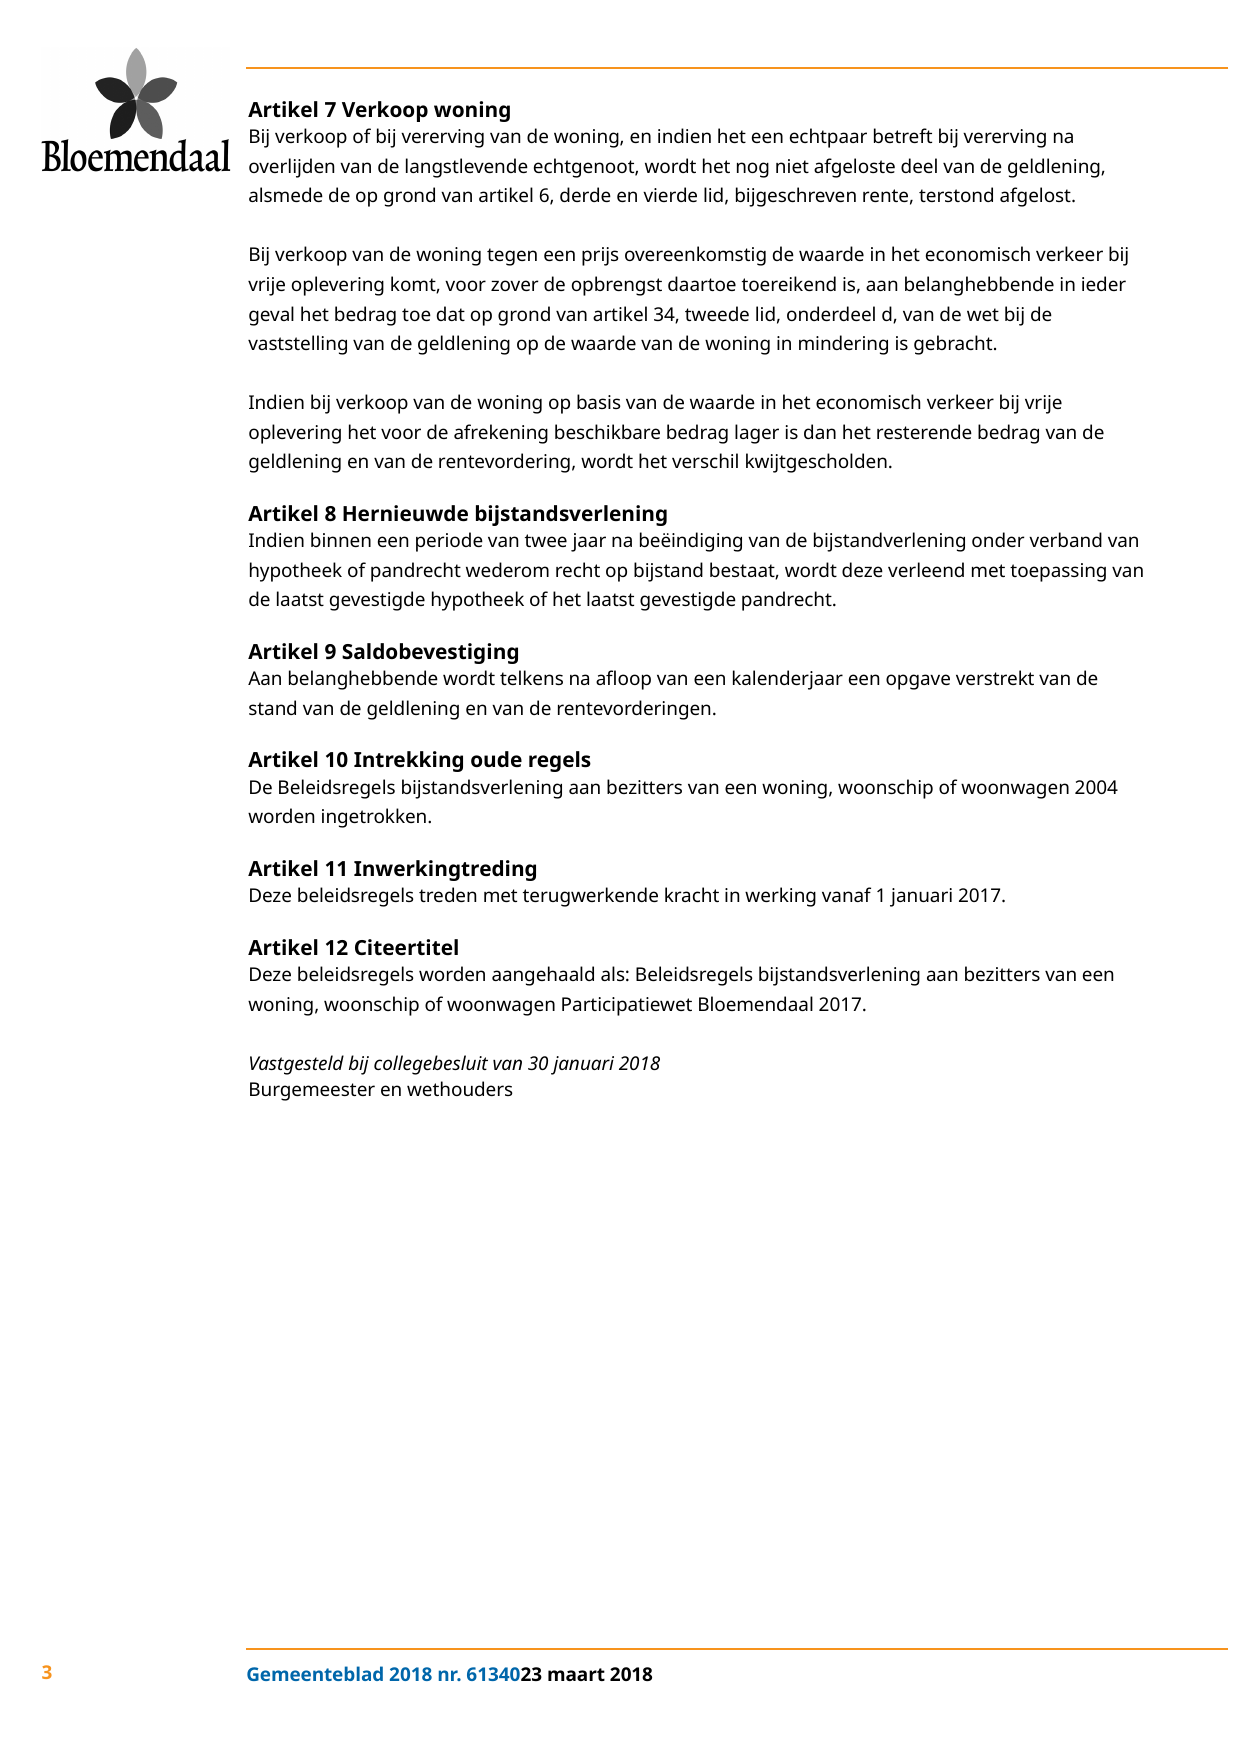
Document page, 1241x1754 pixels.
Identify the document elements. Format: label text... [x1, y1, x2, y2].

text De Beleidsregels bijstandsverlening aan bezitters van een woning, woonschip of woonwagen 2004 worden ingetrokken. [248, 774, 1152, 829]
picture [41, 47, 231, 172]
text Artikel 7 Verkoop woning [248, 95, 1152, 123]
text Indien bij verkoop van de woning op basis van de waarde in het economisch verkeer bij vrije oplevering het voor de afrekening beschikbare bedrag lager is dan het resterende bedrag van de geldlening en van de rentevordering, wordt het verschil kwijtgescholden. [248, 389, 1152, 474]
text Artikel 8 Hernieuwde bijstandsverlening [248, 499, 1152, 527]
text Artikel 9 Saldobevestiging [248, 637, 1152, 666]
text Aan belanghebbende wordt telkens na afloop van een kalenderjaar een opgave verstrekt van de stand van de geldlening en van de rentevorderingen. [248, 666, 1152, 721]
text Burgemeester en wethouders [248, 1076, 1152, 1101]
text Artikel 12 Citeertitel [248, 933, 1152, 961]
text Bij verkoop of bij vererving van de woning, en indien het een echtpaar betreft bij vererving na overlijden van de langstlevende echtgenoot, wordt het nog niet afgeloste deel van de geldlening, alsmede de op grond van artikel 6, derde en vierde lid, bijgeschreven rente, terstond afgelost. [248, 123, 1152, 208]
text Deze beleidsregels worden aangehaald als: Beleidsregels bijstandsverlening aan bezitters van een woning, woonschip of woonwagen Participatiewet Bloemendaal 2017. [248, 961, 1152, 1017]
text Deze beleidsregels treden met terugwerkende kracht in werking vanaf 1 januari 2017. [248, 882, 1152, 908]
text Vastgesteld bij collegebesluit van 30 januari 2018 [248, 1050, 1152, 1076]
text Artikel 10 Intrekking oude regels [248, 746, 1152, 774]
text Artikel 11 Inwerkingtreding [248, 854, 1152, 882]
text Bij verkoop van de woning tegen een prijs overeenkomstig de waarde in het economisch verkeer bij vrije oplevering komt, voor zover de opbrengst daartoe toereikend is, aan belanghebbende in ieder geval het bedrag toe dat op grond van artikel 34, tweede lid, onderdeel d, van de wet bij de vaststelling van de geldlening op de waarde van de woning in mindering is gebracht. [248, 242, 1152, 356]
text Indien binnen een periode van twee jaar na beëindiging van de bijstandverlening onder verband van hypotheek of pandrecht wederom recht op bijstand bestaat, wordt deze verleend met toepassing van de laatst gevestigde hypotheek of het laatst gevestigde pandrecht. [248, 527, 1152, 612]
